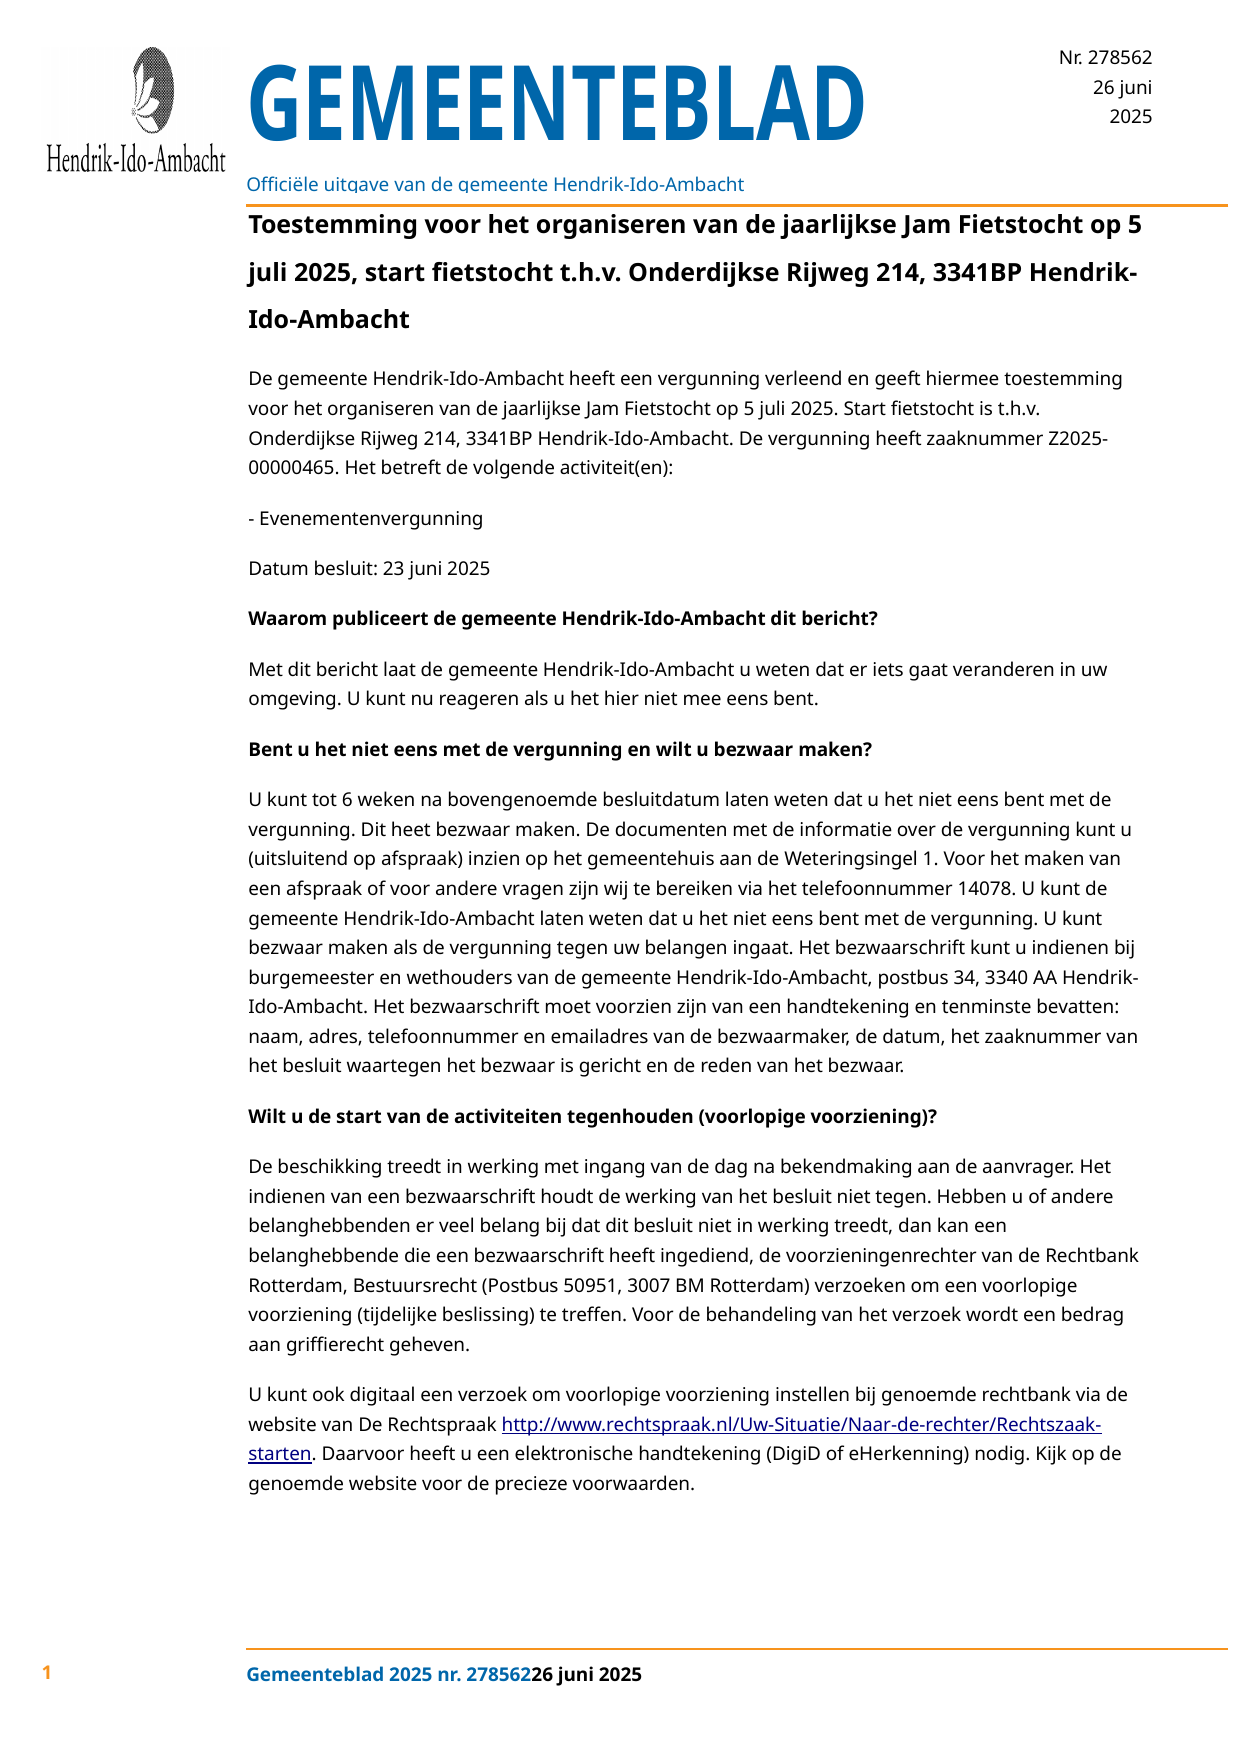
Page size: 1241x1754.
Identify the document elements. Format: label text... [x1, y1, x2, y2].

text Toestemming voor het organiseren van de jaarlijkse Jam Fietstocht op 5 juli 2025, start fietstocht t.h.v. Onderdijkse Rijweg 214, 3341BP Hendrik-Ido-Ambacht [248, 207, 1152, 336]
text U kunt tot 6 weken na bovengenoemde besluitdatum laten weten dat u het niet eens bent met de vergunning. Dit heet bezwaar maken. De documenten met de informatie over de vergunning kunt u (uitsluitend op afspraak) inzien op het gemeentehuis aan de Weteringsingel 1. Voor het maken van een afspraak of voor andere vragen zijn wij te bereiken via het telefoonnummer 14078. U kunt de gemeente Hendrik-Ido-Ambacht laten weten dat u het niet eens bent met de vergunning. U kunt bezwaar maken als de vergunning tegen uw belangen ingaat. Het bezwaarschrift kunt u indienen bij burgemeester en wethouders van de gemeente Hendrik-Ido-Ambacht, postbus 34, 3340 AA Hendrik-Ido-Ambacht. Het bezwaarschrift moet voorzien zijn van een handtekening en tenminste bevatten: naam, adres, telefoonnummer en emailadres van de bezwaarmaker, de datum, het zaaknummer van het besluit waartegen het bezwaar is gericht en de reden van het bezwaar. [248, 786, 1152, 1078]
text De beschikking treedt in werking met ingang van de dag na bekendmaking aan de aanvrager. Het indienen van een bezwaarschrift houdt de werking van het besluit niet tegen. Hebben u of andere belanghebbenden er veel belang bij dat dit besluit niet in werking treedt, dan kan een belanghebbende die een bezwaarschrift heeft ingediend, de voorzieningenrechter van de Rechtbank Rotterdam, Bestuursrecht (Postbus 50951, 3007 BM Rotterdam) verzoeken om een voorlopige voorziening (tijdelijke beslissing) te treffen. Voor de behandeling van het verzoek wordt een bedrag aan griffierecht geheven. [248, 1153, 1152, 1357]
text Wilt u de start van de activiteiten tegenhouden (voorlopige voorziening)? [248, 1103, 1152, 1129]
text Bent u het niet eens met de vergunning en wilt u bezwaar maken? [248, 736, 1152, 762]
text De gemeente Hendrik-Ido-Ambacht heeft een vergunning verleend en geeft hiermee toestemming voor het organiseren van de jaarlijkse Jam Fietstocht op 5 juli 2025. Start fietstocht is t.h.v. Onderdijkse Rijweg 214, 3341BP Hendrik-Ido-Ambacht. De vergunning heeft zaaknummer Z2025-00000465. Het betreft de volgende activiteit(en): [248, 366, 1152, 480]
text Met dit bericht laat de gemeente Hendrik-Ido-Ambacht u weten dat er iets gaat veranderen in uw omgeving. U kunt nu reageren als u het hier niet mee eens bent. [248, 656, 1152, 711]
text - Evenementenvergunning [248, 505, 1152, 530]
text U kunt ook digitaal een verzoek om voorlopige voorziening instellen bij genoemde rechtbank via de website van De Rechtspraak http://www.rechtspraak.nl/Uw-Situatie/Naar-de-rechter/Rechtszaak-starten. Daarvoor heeft u een elektronische handtekening (DigiD of eHerkenning) nodig. Kijk op de genoemde website voor de precieze voorwaarden. [248, 1381, 1152, 1496]
text Waarom publiceert de gemeente Hendrik-Ido-Ambacht dit bericht? [248, 606, 1152, 631]
picture [41, 47, 231, 172]
text Datum besluit: 23 juni 2025 [248, 555, 1152, 581]
